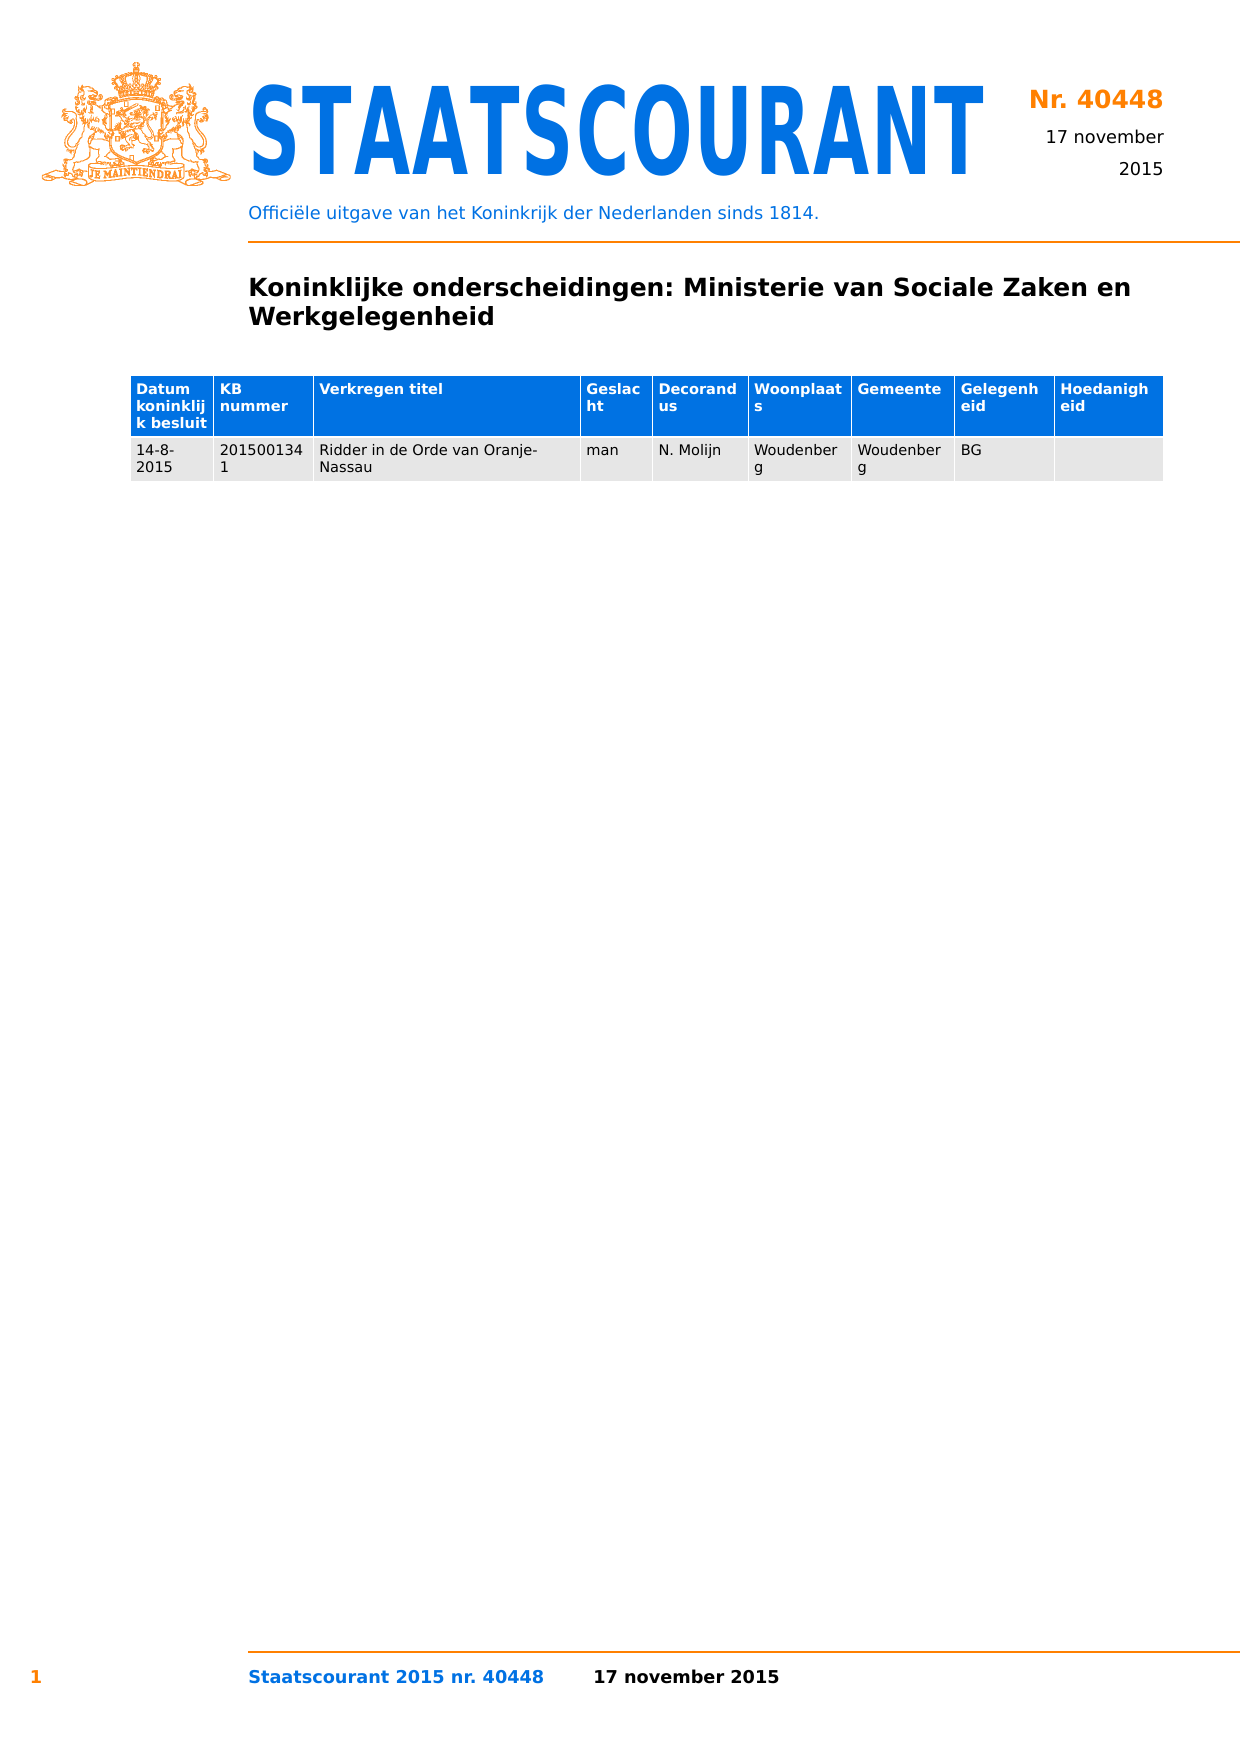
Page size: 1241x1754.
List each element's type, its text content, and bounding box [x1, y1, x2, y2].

table_header STAATSCOURANT [248, 62, 998, 203]
table_header Datum koninklijk besluit [131, 376, 213, 436]
table_header Gemeente [852, 376, 954, 436]
table_cell man [581, 438, 652, 481]
table_cell 17 november [998, 121, 1240, 153]
table_header Woonplaats [749, 376, 851, 436]
table_header Nr. 40448 [998, 62, 1240, 121]
picture [41, 62, 231, 186]
table_cell BG [955, 438, 1054, 481]
table_cell Woudenberg [852, 438, 954, 481]
table_cell 2015 [998, 153, 1240, 203]
table_cell Woudenberg [749, 438, 851, 481]
subtitle Koninklijke onderscheidingen: Ministerie van Sociale Zaken en Werkgelegenheid [248, 273, 1163, 331]
table_header Decorandus [653, 376, 748, 436]
table_cell 2015001341 [214, 438, 313, 481]
table_cell Officiële uitgave van het Koninkrijk der Nederlanden sinds 1814. [248, 203, 1240, 241]
table_header KB nummer [214, 376, 313, 436]
table_cell N. Molijn [653, 438, 748, 481]
table_header Hoedanigheid [1055, 376, 1163, 436]
table_header Gelegenheid [955, 376, 1054, 436]
table_cell 14-8-2015 [131, 438, 213, 481]
table_header [25, 62, 248, 241]
table_cell Ridder in de Orde van Oranje-Nassau [314, 438, 580, 481]
table_cell [1055, 438, 1163, 481]
table_header Verkregen titel [314, 376, 580, 436]
table_header Geslacht [581, 376, 652, 436]
